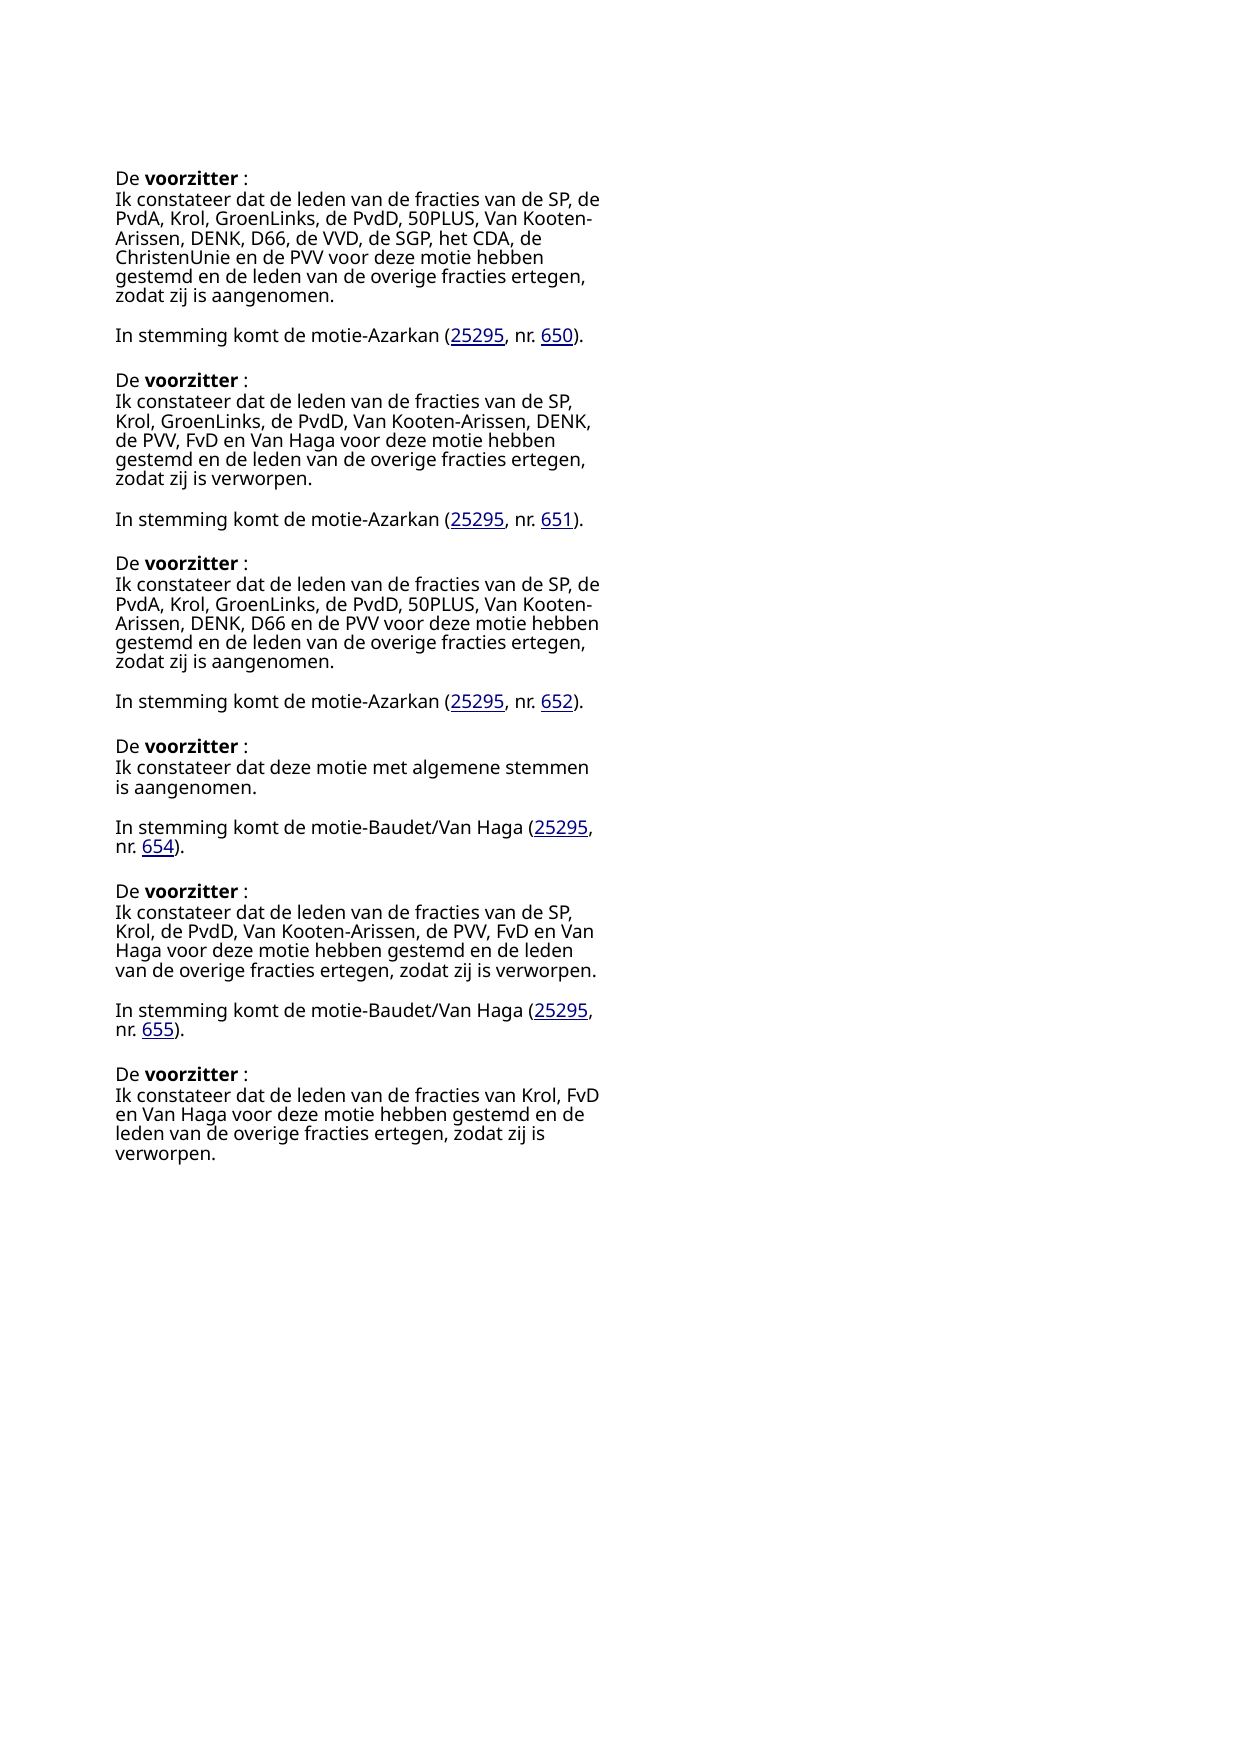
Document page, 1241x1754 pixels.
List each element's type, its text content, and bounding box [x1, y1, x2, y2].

text Ik constateer dat deze motie met algemene stemmen is aangenomen. [115, 759, 605, 798]
text De voorzitter : [115, 878, 605, 904]
text Ik constateer dat de leden van de fracties van de SP, Krol, GroenLinks, de PvdD, Van Kooten-Arissen, DENK, de PVV, FvD en Van Haga voor deze motie hebben gestemd en de leden van de overige fracties ertegen, zodat zij is verworpen. [115, 393, 605, 490]
text De voorzitter : [115, 734, 605, 759]
text De voorzitter : [115, 1061, 605, 1087]
text In stemming komt de motie-Azarkan (25295, nr. 651). [115, 511, 605, 530]
text De voorzitter : [115, 165, 605, 191]
text In stemming komt de motie-Azarkan (25295, nr. 650). [115, 327, 605, 347]
text Ik constateer dat de leden van de fracties van Krol, FvD en Van Haga voor deze motie hebben gestemd en de leden van de overige fracties ertegen, zodat zij is verworpen. [115, 1087, 605, 1164]
text In stemming komt de motie-Baudet/Van Haga (25295, nr. 655). [115, 1002, 605, 1040]
text In stemming komt de motie-Azarkan (25295, nr. 652). [115, 693, 605, 713]
text Ik constateer dat de leden van de fracties van de SP, de PvdA, Krol, GroenLinks, de PvdD, 50PLUS, Van Kooten-Arissen, DENK, D66, de VVD, de SGP, het CDA, de ChristenUnie en de PVV voor deze motie hebben gestemd en de leden van de overige fracties ertegen, zodat zij is aangenomen. [115, 191, 605, 307]
text Ik constateer dat de leden van de fracties van de SP, de PvdA, Krol, GroenLinks, de PvdD, 50PLUS, Van Kooten-Arissen, DENK, D66 en de PVV voor deze motie hebben gestemd en de leden van de overige fracties ertegen, zodat zij is aangenomen. [115, 576, 605, 673]
text Ik constateer dat de leden van de fracties van de SP, Krol, de PvdD, Van Kooten-Arissen, de PVV, FvD en Van Haga voor deze motie hebben gestemd en de leden van de overige fracties ertegen, zodat zij is verworpen. [115, 904, 605, 981]
text De voorzitter : [115, 368, 605, 393]
text In stemming komt de motie-Baudet/Van Haga (25295, nr. 654). [115, 819, 605, 857]
text De voorzitter : [115, 551, 605, 576]
